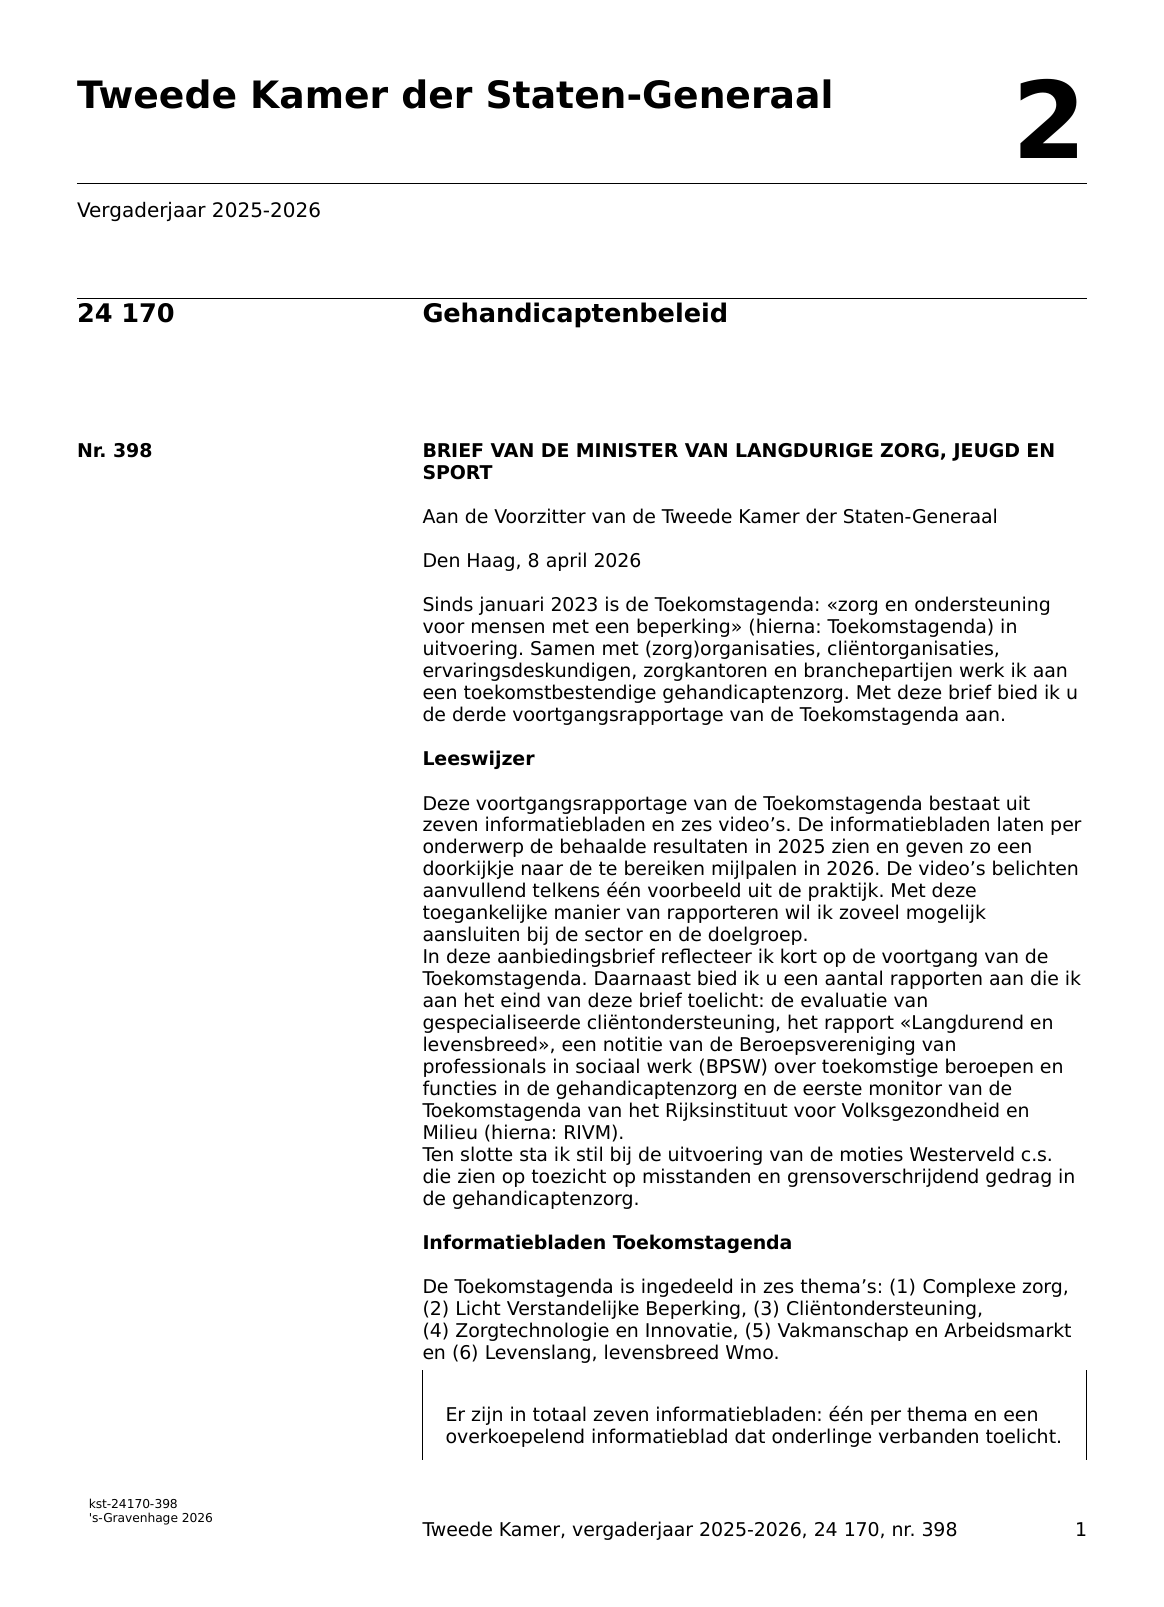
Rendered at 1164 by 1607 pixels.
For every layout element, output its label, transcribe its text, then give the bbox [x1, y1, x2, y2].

text Den Haag, 8 april 2026 [422, 550, 1087, 572]
subtitle 24 170 Gehandicaptenbeleid [77, 299, 1087, 329]
text 's-Gravenhage 2026 [88, 1511, 323, 1525]
table_header Er zijn in totaal zeven informatiebladen: één per thema en een overkoepelend informatieblad dat onderlinge verbanden toelicht. [423, 1370, 1086, 1460]
table_header 2 [886, 59, 1087, 183]
text In deze aanbiedingsbrief reflecteer ik kort op de voortgang van de Toekomstagenda. Daarnaast bied ik u een aantal rapporten aan die ik aan het eind van deze brief toelicht: de evaluatie van gespecialiseerde cliëntondersteuning, het rapport «Langdurend en levensbreed», een notitie van de Beroepsvereniging van professionals in sociaal werk (BPSW) over toekomstige beroepen en functies in de gehandicaptenzorg en de eerste monitor van de Toekomstagenda van het Rijksinstituut voor Volksgezondheid en Milieu (hierna: RIVM). [422, 946, 1087, 1144]
subtitle Leeswijzer [422, 748, 1087, 770]
text Sinds januari 2023 is de Toekomstagenda: «zorg en ondersteuning voor mensen met een beperking» (hierna: Toekomstagenda) in uitvoering. Samen met (zorg)organisaties, cliëntorganisaties, ervaringsdeskundigen, zorgkantoren en branchepartijen werk ik aan een toekomstbestendige gehandicaptenzorg. Met deze brief bied ik u de derde voortgangsrapportage van de Toekomstagenda aan. [422, 594, 1087, 726]
subtitle Informatiebladen Toekomstagenda [422, 1232, 1087, 1254]
text kst-24170-398 [88, 1497, 323, 1511]
subtitle Nr. 398 BRIEF VAN DE MINISTER VAN LANGDURIGE ZORG, JEUGD EN SPORT [77, 440, 1087, 484]
table_header Tweede Kamer der Staten-Generaal [77, 59, 886, 183]
table_cell Vergaderjaar 2025-2026 [77, 184, 1087, 298]
text Aan de Voorzitter van de Tweede Kamer der Staten-Generaal [422, 506, 1087, 528]
text Ten slotte sta ik stil bij de uitvoering van de moties Westerveld c.s. die zien op toezicht op misstanden en grensoverschrijdend gedrag in de gehandicaptenzorg. [422, 1144, 1087, 1210]
text Deze voortgangsrapportage van de Toekomstagenda bestaat uit zeven informatiebladen en zes video’s. De informatiebladen laten per onderwerp de behaalde resultaten in 2025 zien en geven zo een doorkijkje naar de te bereiken mijlpalen in 2026. De video’s belichten aanvullend telkens één voorbeeld uit de praktijk. Met deze toegankelijke manier van rapporteren wil ik zoveel mogelijk aansluiten bij de sector en de doelgroep. [422, 792, 1087, 946]
text De Toekomstagenda is ingedeeld in zes thema’s: (1) Complexe zorg, (2) Licht Verstandelijke Beperking, (3) Cliëntondersteuning, (4) Zorgtechnologie en Innovatie, (5) Vakmanschap en Arbeidsmarkt en (6) Levenslang, levensbreed Wmo. [422, 1276, 1087, 1364]
